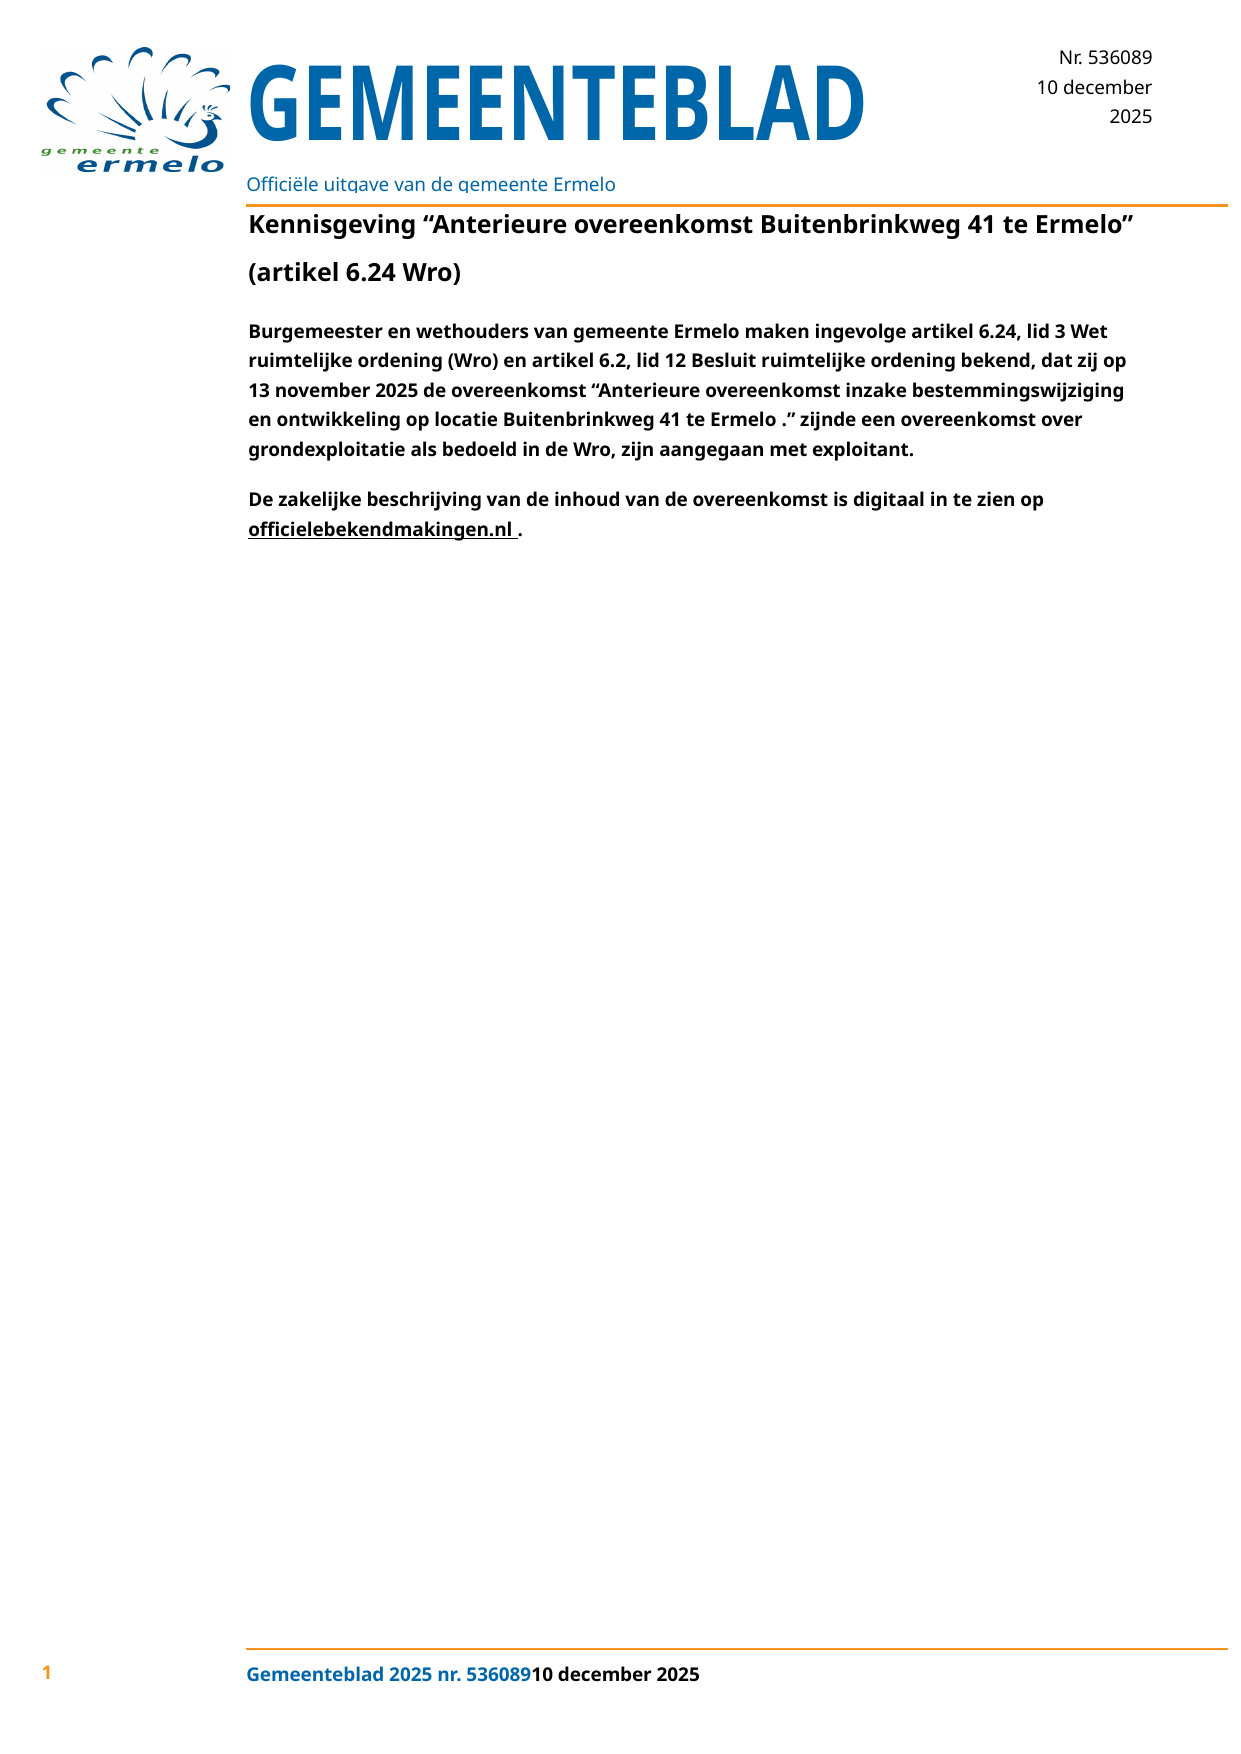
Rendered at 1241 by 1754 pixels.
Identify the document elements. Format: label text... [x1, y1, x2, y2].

text De zakelijke beschrijving van de inhoud van de overeenkomst is digitaal in te zien op officielebekendmakingen.nl . [248, 487, 1152, 542]
text Kennisgeving “Anterieure overeenkomst Buitenbrinkweg 41 te Ermelo” (artikel 6.24 Wro) [248, 207, 1152, 288]
picture [41, 47, 231, 172]
text Burgemeester en wethouders van gemeente Ermelo maken ingevolge artikel 6.24, lid 3 Wet ruimtelijke ordening (Wro) en artikel 6.2, lid 12 Besluit ruimtelijke ordening bekend, dat zij op 13 november 2025 de overeenkomst “Anterieure overeenkomst inzake bestemmingswijziging en ontwikkeling op locatie Buitenbrinkweg 41 te Ermelo .” zijnde een overeenkomst over grondexploitatie als bedoeld in de Wro, zijn aangegaan met exploitant. [248, 318, 1152, 462]
